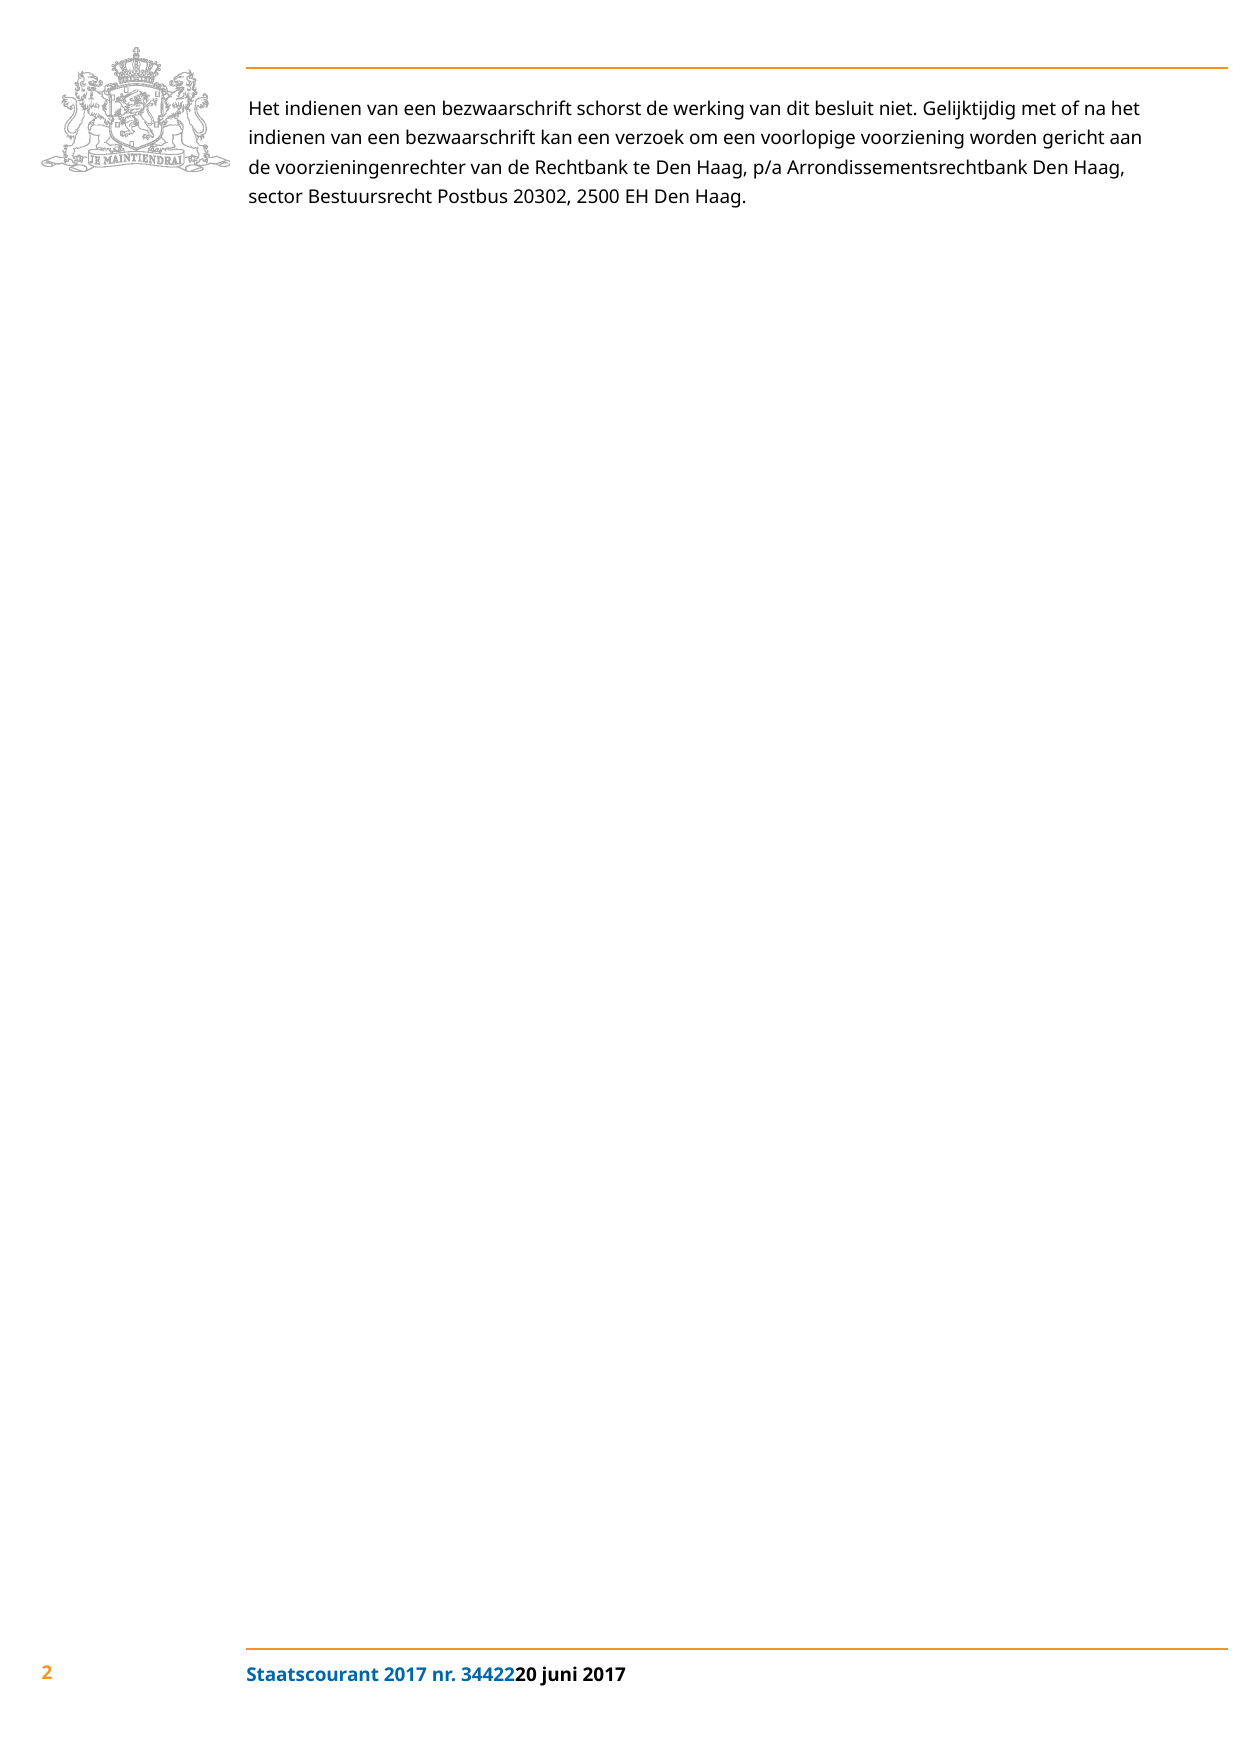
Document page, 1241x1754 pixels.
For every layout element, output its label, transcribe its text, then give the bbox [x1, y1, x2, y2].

picture [41, 47, 231, 172]
text Het indienen van een bezwaarschrift schorst de werking van dit besluit niet. Gelijktijdig met of na het indienen van een bezwaarschrift kan een verzoek om een voorlopige voorziening worden gericht aan de voorzieningenrechter van de Rechtbank te Den Haag, p/a Arrondissementsrechtbank Den Haag, sector Bestuursrecht Postbus 20302, 2500 EH Den Haag. [248, 95, 1152, 209]
